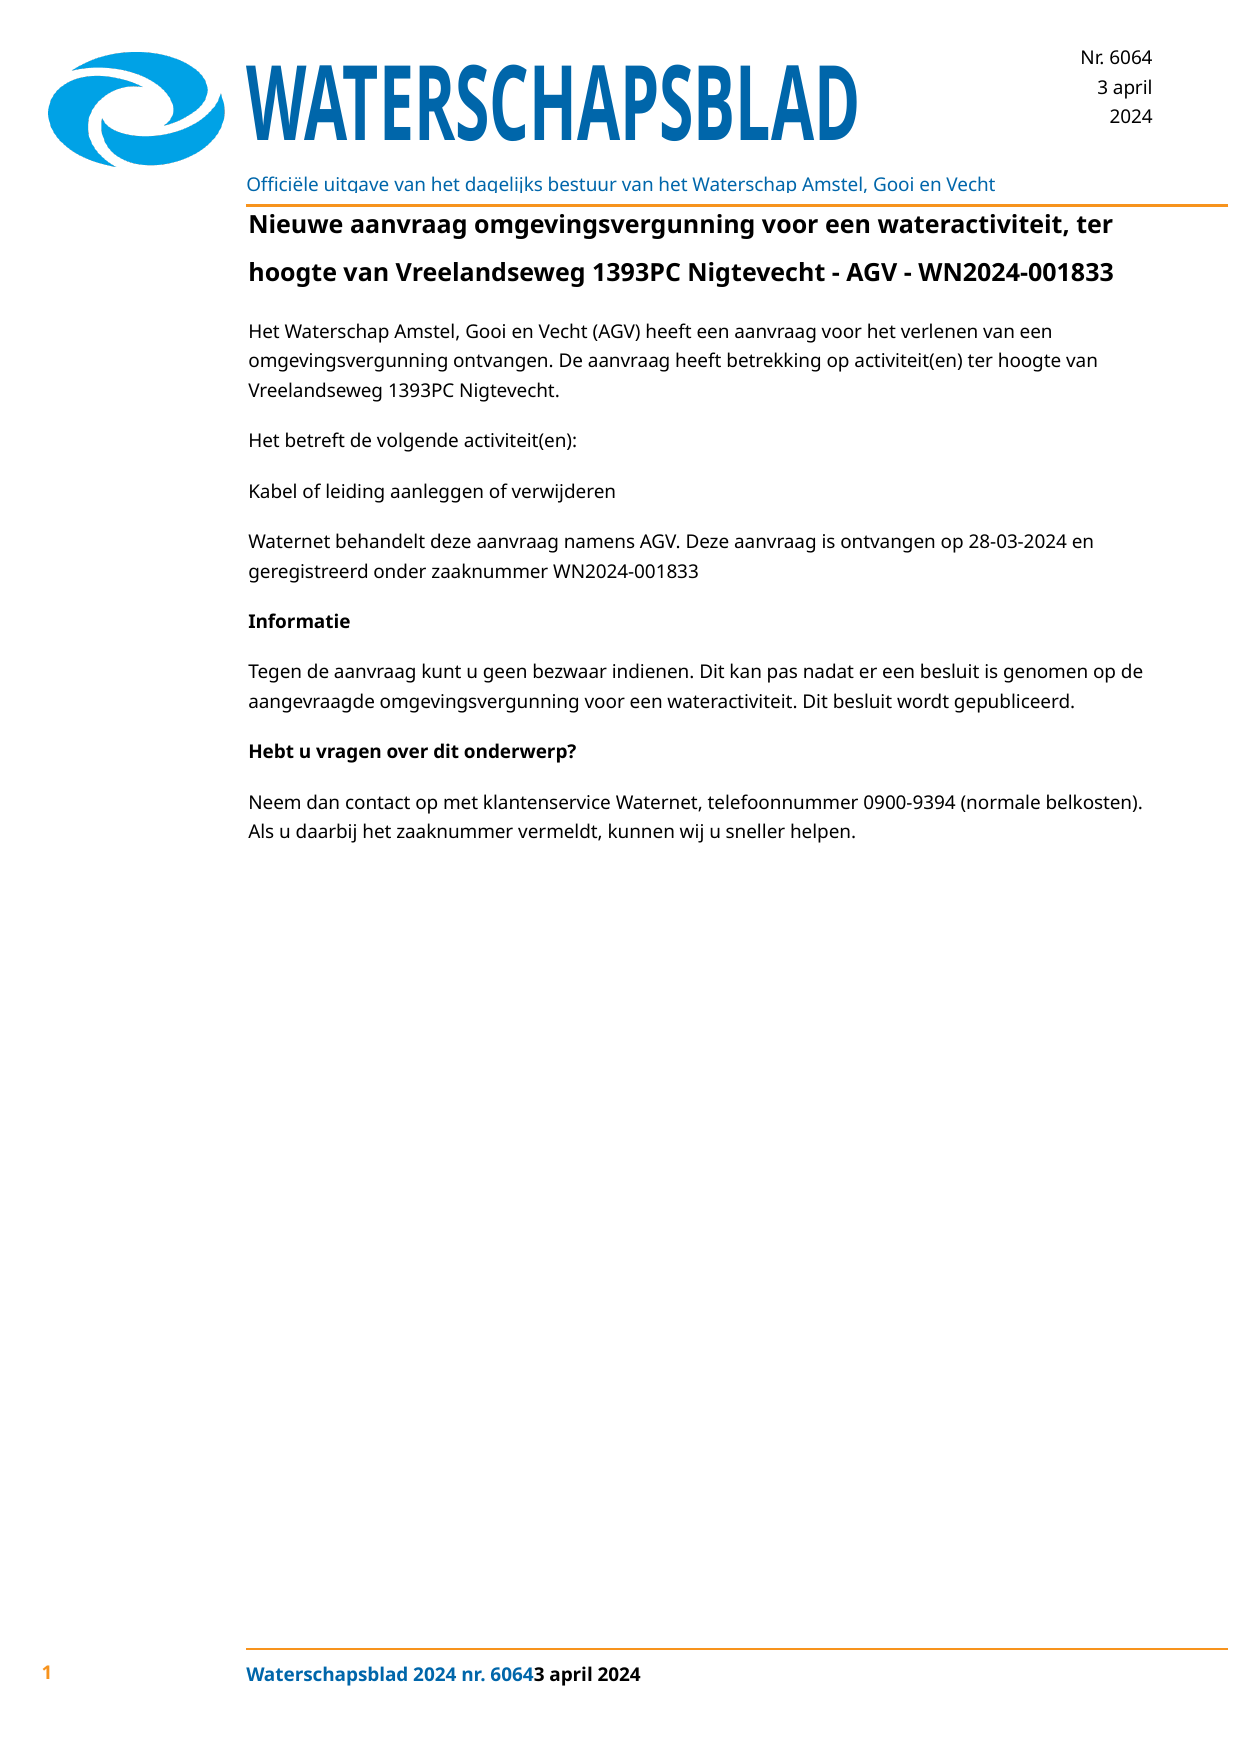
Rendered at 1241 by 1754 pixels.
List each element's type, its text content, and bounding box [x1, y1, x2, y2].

text Nieuwe aanvraag omgevingsvergunning voor een wateractiviteit, ter hoogte van Vreelandseweg 1393PC Nigtevecht - AGV - WN2024-001833 [248, 207, 1152, 288]
text Het betreft de volgende activiteit(en): [248, 427, 1152, 453]
text Neem dan contact op met klantenservice Waternet, telefoonnummer 0900-9394 (normale belkosten). Als u daarbij het zaaknummer vermeldt, kunnen wij u sneller helpen. [248, 789, 1152, 844]
text Informatie [248, 608, 1152, 634]
text Tegen de aanvraag kunt u geen bezwaar indienen. Dit kan pas nadat er een besluit is genomen op de aangevraagde omgevingsvergunning voor een wateractiviteit. Dit besluit wordt gepubliceerd. [248, 659, 1152, 714]
text Het Waterschap Amstel, Gooi en Vecht (AGV) heeft een aanvraag voor het verlenen van een omgevingsvergunning ontvangen. De aanvraag heeft betrekking op activiteit(en) ter hoogte van Vreelandseweg 1393PC Nigtevecht. [248, 318, 1152, 403]
text Waternet behandelt deze aanvraag namens AGV. Deze aanvraag is ontvangen op 28-03-2024 en geregistreerd onder zaaknummer WN2024-001833 [248, 528, 1152, 584]
text Hebt u vragen over dit onderwerp? [248, 739, 1152, 764]
picture [41, 47, 231, 172]
text Kabel of leiding aanleggen of verwijderen [248, 478, 1152, 504]
